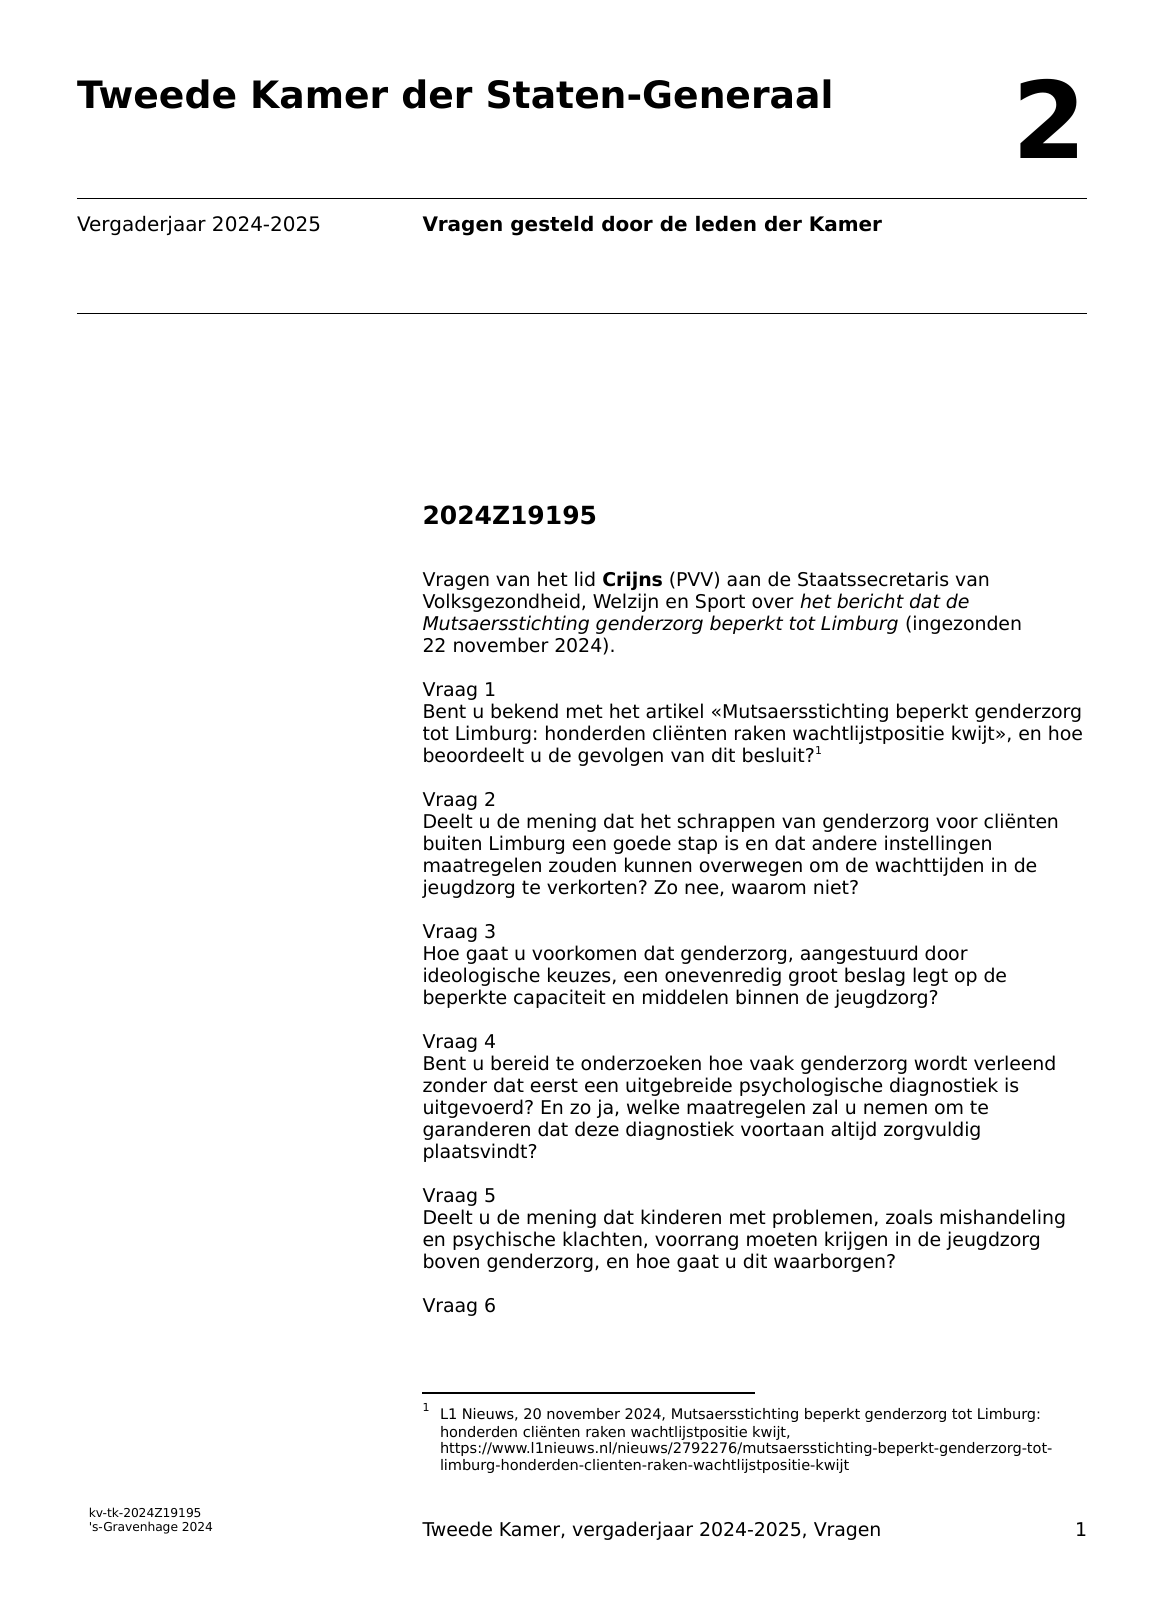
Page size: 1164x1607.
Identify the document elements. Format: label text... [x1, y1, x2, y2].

text Deelt u de mening dat het schrappen van genderzorg voor cliënten buiten Limburg een goede stap is en dat andere instellingen maatregelen zouden kunnen overwegen om de wachttijden in de jeugdzorg te verkorten? Zo nee, waarom niet? [422, 811, 1087, 899]
text 's-Gravenhage 2024 [88, 1520, 323, 1534]
text Vraag 5 [422, 1185, 1087, 1207]
table_cell Vragen gesteld door de leden der Kamer [422, 199, 1087, 313]
text Bent u bekend met het artikel «Mutsaersstichting beperkt genderzorg tot Limburg: honderden cliënten raken wachtlijstpositie kwijt», en hoe beoordeelt u de gevolgen van dit besluit? [422, 701, 1087, 767]
text kv-tk-2024Z19195 [88, 1506, 323, 1520]
text Vraag 4 [422, 1031, 1087, 1053]
text Hoe gaat u voorkomen dat genderzorg, aangestuurd door ideologische keuzes, een onevenredig groot beslag legt op de beperkte capaciteit en middelen binnen de jeugdzorg? [422, 943, 1087, 1009]
table_cell Vergaderjaar 2024-2025 [77, 199, 422, 313]
text Vraag 3 [422, 921, 1087, 943]
text Bent u bereid te onderzoeken hoe vaak genderzorg wordt verleend zonder dat eerst een uitgebreide psychologische diagnostiek is uitgevoerd? En zo ja, welke maatregelen zal u nemen om te garanderen dat deze diagnostiek voortaan altijd zorgvuldig plaatsvindt? [422, 1053, 1087, 1163]
text Vraag 2 [422, 789, 1087, 811]
text 2024Z19195 [422, 501, 1087, 531]
text L1 Nieuws, 20 november 2024, Mutsaersstichting beperkt genderzorg tot Limburg: honderden cliënten raken wachtlijstpositie kwijt, https://www.l1nieuws.nl/nieuws/2792276/mutsaersstichting-beperkt-genderzorg-tot-limburg-honderden-clienten-raken-wachtlijstpositie-kwijt [422, 1402, 1087, 1474]
text Vraag 1 [422, 679, 1087, 701]
text Vraag 6 [422, 1295, 1087, 1317]
text Deelt u de mening dat kinderen met problemen, zoals mishandeling en psychische klachten, voorrang moeten krijgen in de jeugdzorg boven genderzorg, en hoe gaat u dit waarborgen? [422, 1207, 1087, 1273]
text Vragen van het lid Crijns (PVV) aan de Staatssecretaris van Volksgezondheid, Welzijn en Sport over het bericht dat de Mutsaersstichting genderzorg beperkt tot Limburg (ingezonden 22 november 2024). [422, 569, 1087, 657]
table_header 2 [886, 59, 1087, 198]
table_header Tweede Kamer der Staten-Generaal [77, 59, 886, 198]
